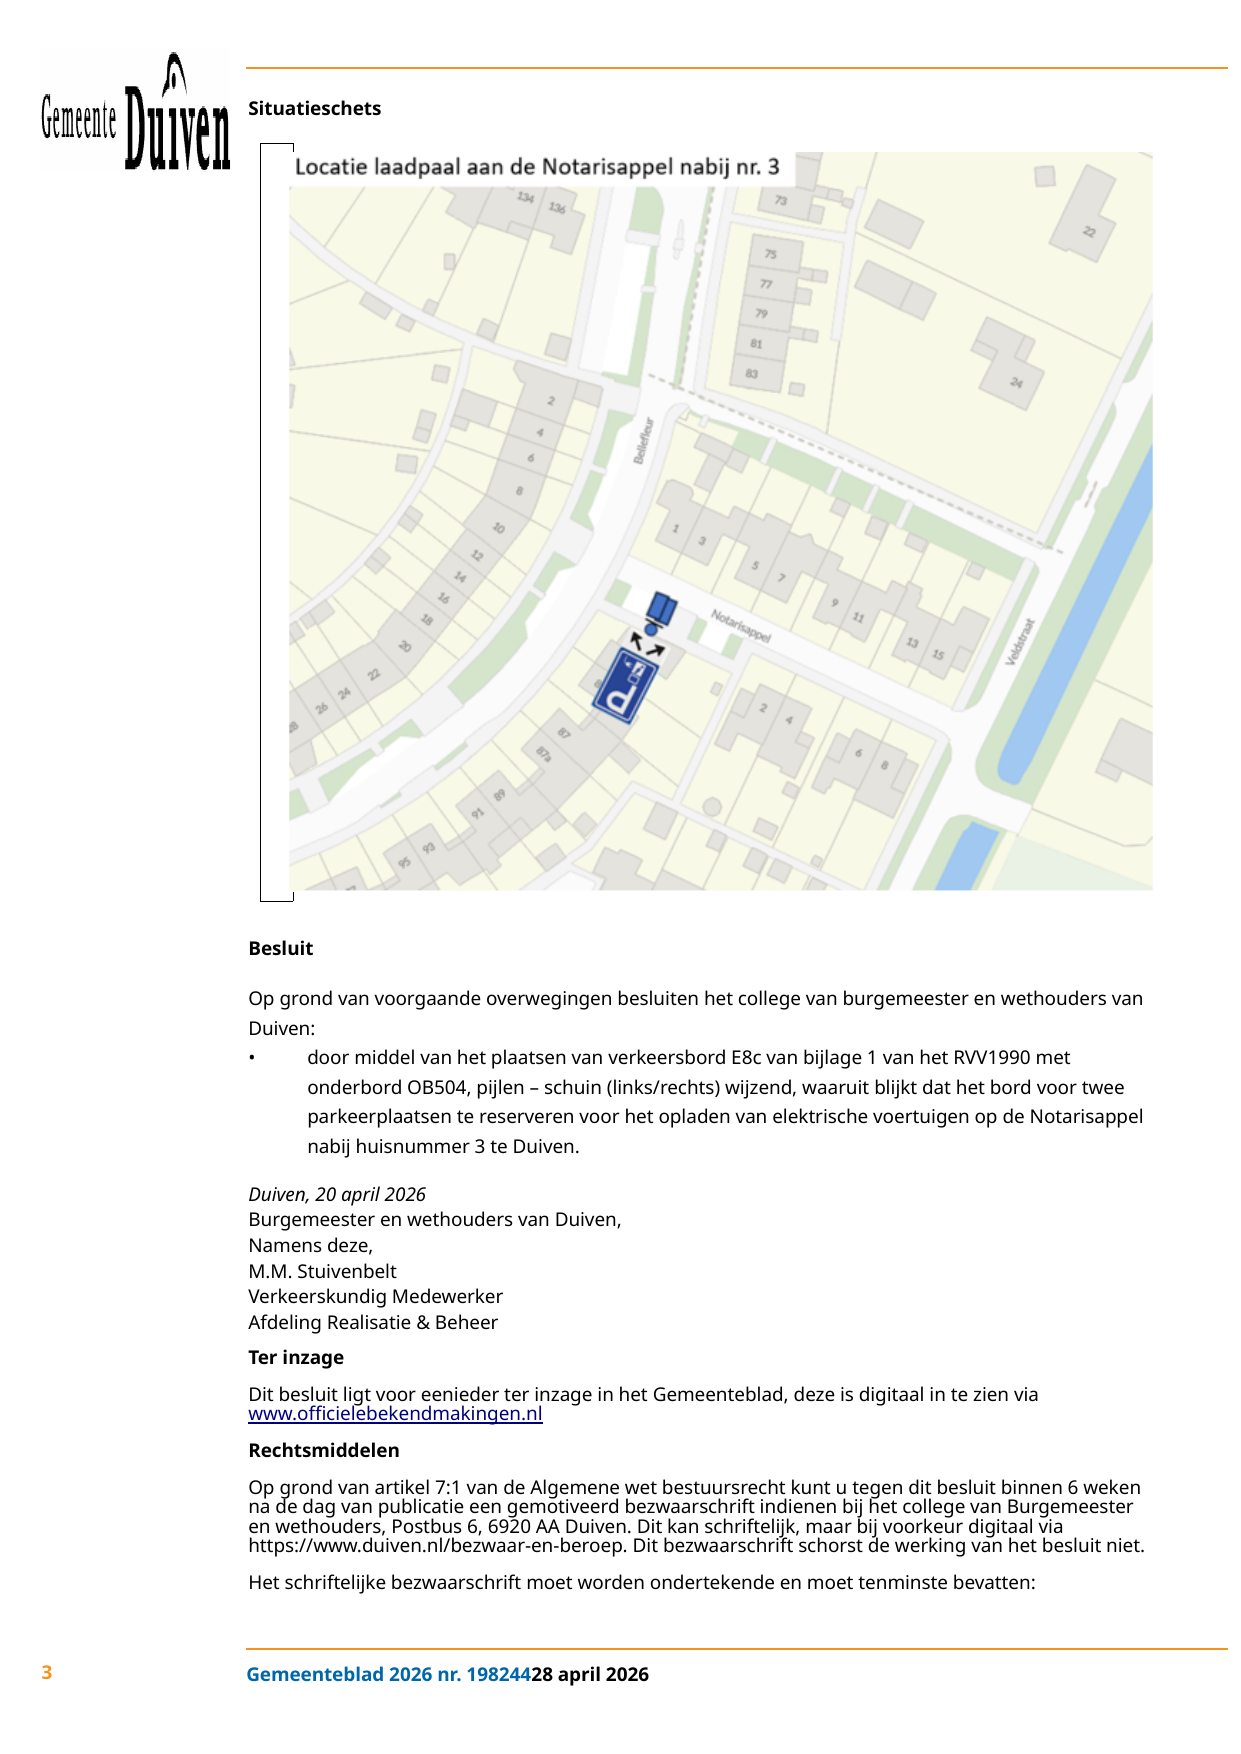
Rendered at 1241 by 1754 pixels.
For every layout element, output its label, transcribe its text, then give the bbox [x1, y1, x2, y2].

picture [41, 47, 231, 172]
text Namens deze, [248, 1232, 1152, 1258]
text Op grond van voorgaande overwegingen besluiten het college van burgemeester en wethouders van Duiven: [248, 985, 1152, 1040]
text Besluit [248, 935, 1152, 960]
text Het schriftelijke bezwaarschrift moet worden ondertekende en moet tenminste bevatten: [248, 1574, 1152, 1593]
text Duiven, 20 april 2026 [248, 1181, 1152, 1207]
text Ter inzage [248, 1349, 1152, 1368]
text Dit besluit ligt voor eenieder ter inzage in het Gemeenteblad, deze is digitaal in te zien via www.officielebekendmakingen.nl [248, 1386, 1152, 1424]
text Verkeerskundig Medewerker [248, 1284, 1152, 1309]
text M.M. Stuivenbelt [248, 1258, 1152, 1284]
picture [268, 152, 1173, 892]
text Op grond van artikel 7:1 van de Algemene wet bestuursrecht kunt u tegen dit besluit binnen 6 weken na de dag van publicatie een gemotiveerd bezwaarschrift indienen bij het college van Burgemeester en wethouders, Postbus 6, 6920 AA Duiven. Dit kan schriftelijk, maar bij voorkeur digitaal via https://www.duiven.nl/bezwaar-en-beroep. Dit bezwaarschrift schorst de werking van het besluit niet. [248, 1479, 1152, 1556]
text Rechtsmiddelen [248, 1442, 1152, 1461]
list door middel van het plaatsen van verkeersbord E8c van bijlage 1 van het RVV1990 met onderbord OB504, pijlen – schuin (links/rechts) wijzend, waaruit blijkt dat het bord voor twee parkeerplaatsen te reserveren voor het opladen van elektrische voertuigen op de Notarisappel nabij huisnummer 3 te Duiven. [248, 1044, 1152, 1159]
text Afdeling Realisatie & Beheer [248, 1309, 1152, 1335]
text Burgemeester en wethouders van Duiven, [248, 1207, 1152, 1232]
text Situatieschets [248, 95, 1152, 121]
